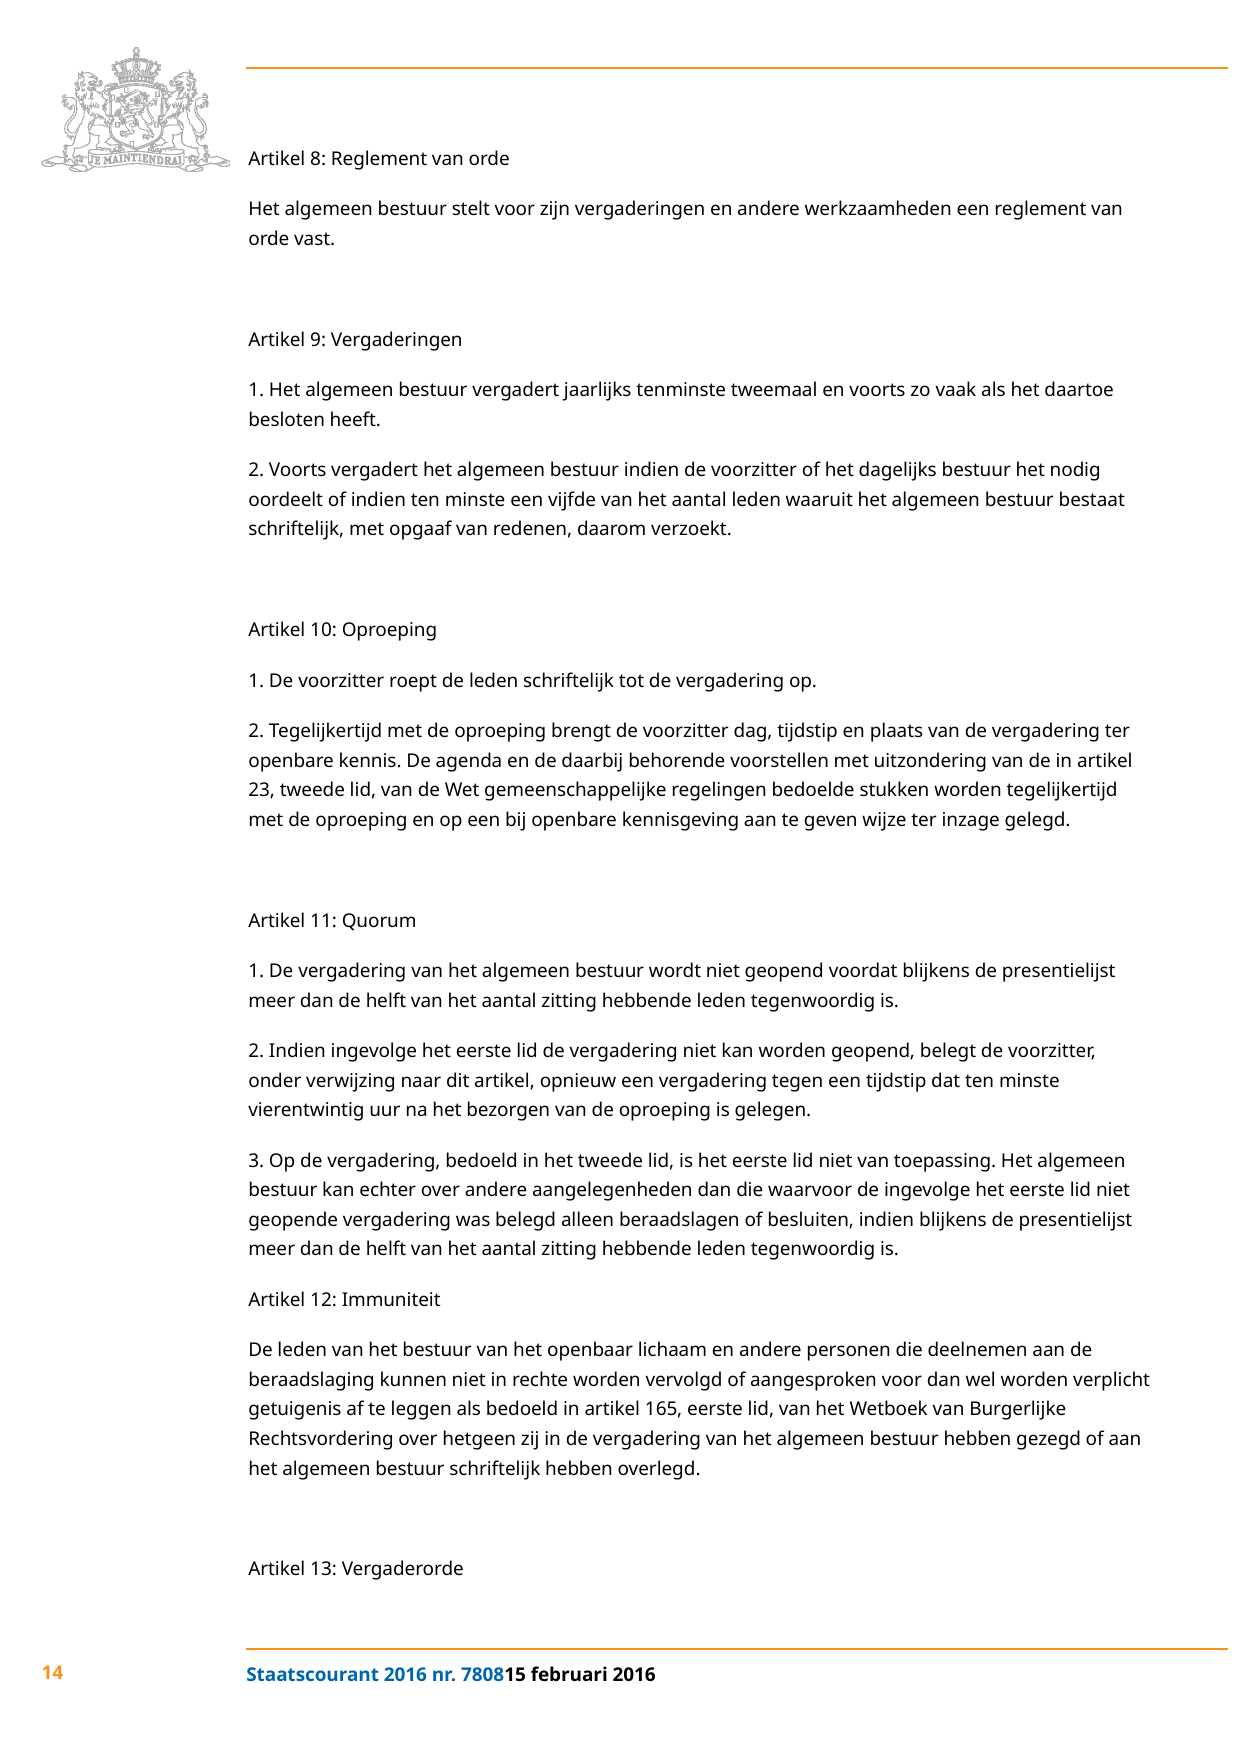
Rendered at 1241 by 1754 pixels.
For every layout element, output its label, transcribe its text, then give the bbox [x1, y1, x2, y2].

text Artikel 8: Reglement van orde [248, 145, 1152, 171]
text 2. Indien ingevolge het eerste lid de vergadering niet kan worden geopend, belegt de voorzitter, onder verwijzing naar dit artikel, opnieuw een vergadering tegen een tijdstip dat ten minste vierentwintig uur na het bezorgen van de oproeping is gelegen. [248, 1037, 1152, 1122]
text De leden van het bestuur van het openbaar lichaam en andere personen die deelnemen aan de beraadslaging kunnen niet in rechte worden vervolgd of aangesproken voor dan wel worden verplicht getuigenis af te leggen als bedoeld in artikel 165, eerste lid, van het Wetboek van Burgerlijke Rechtsvordering over hetgeen zij in de vergadering van het algemeen bestuur hebben gezegd of aan het algemeen bestuur schriftelijk hebben overlegd. [248, 1336, 1152, 1481]
text 1. De voorzitter roept de leden schriftelijk tot de vergadering op. [248, 667, 1152, 693]
picture [41, 47, 231, 172]
text Artikel 13: Vergaderorde [248, 1556, 1152, 1581]
text 2. Voorts vergadert het algemeen bestuur indien de voorzitter of het dagelijks bestuur het nodig oordeelt of indien ten minste een vijfde van het aantal leden waaruit het algemeen bestuur bestaat schriftelijk, met opgaaf van redenen, daarom verzoekt. [248, 456, 1152, 541]
text 1. Het algemeen bestuur vergadert jaarlijks tenminste tweemaal en voorts zo vaak als het daartoe besloten heeft. [248, 376, 1152, 432]
text 2. Tegelijkertijd met de oproeping brengt de voorzitter dag, tijdstip en plaats van de vergadering ter openbare kennis. De agenda en de daarbij behorende voorstellen met uitzondering van de in artikel 23, tweede lid, van de Wet gemeenschappelijke regelingen bedoelde stukken worden tegelijkertijd met de oproeping en op een bij openbare kennisgeving aan te geven wijze ter inzage gelegd. [248, 717, 1152, 832]
text Artikel 9: Vergaderingen [248, 326, 1152, 352]
text Artikel 10: Oproeping [248, 616, 1152, 642]
text 3. Op de vergadering, bedoeld in het tweede lid, is het eerste lid niet van toepassing. Het algemeen bestuur kan echter over andere aangelegenheden dan die waarvoor de ingevolge het eerste lid niet geopende vergadering was belegd alleen beraadslagen of besluiten, indien blijkens de presentielijst meer dan de helft van het aantal zitting hebbende leden tegenwoordig is. [248, 1147, 1152, 1261]
text Artikel 12: Immuniteit [248, 1286, 1152, 1312]
text Artikel 11: Quorum [248, 907, 1152, 933]
text 1. De vergadering van het algemeen bestuur wordt niet geopend voordat blijkens de presentielijst meer dan de helft van het aantal zitting hebbende leden tegenwoordig is. [248, 957, 1152, 1013]
text Het algemeen bestuur stelt voor zijn vergaderingen en andere werkzaamheden een reglement van orde vast. [248, 196, 1152, 251]
